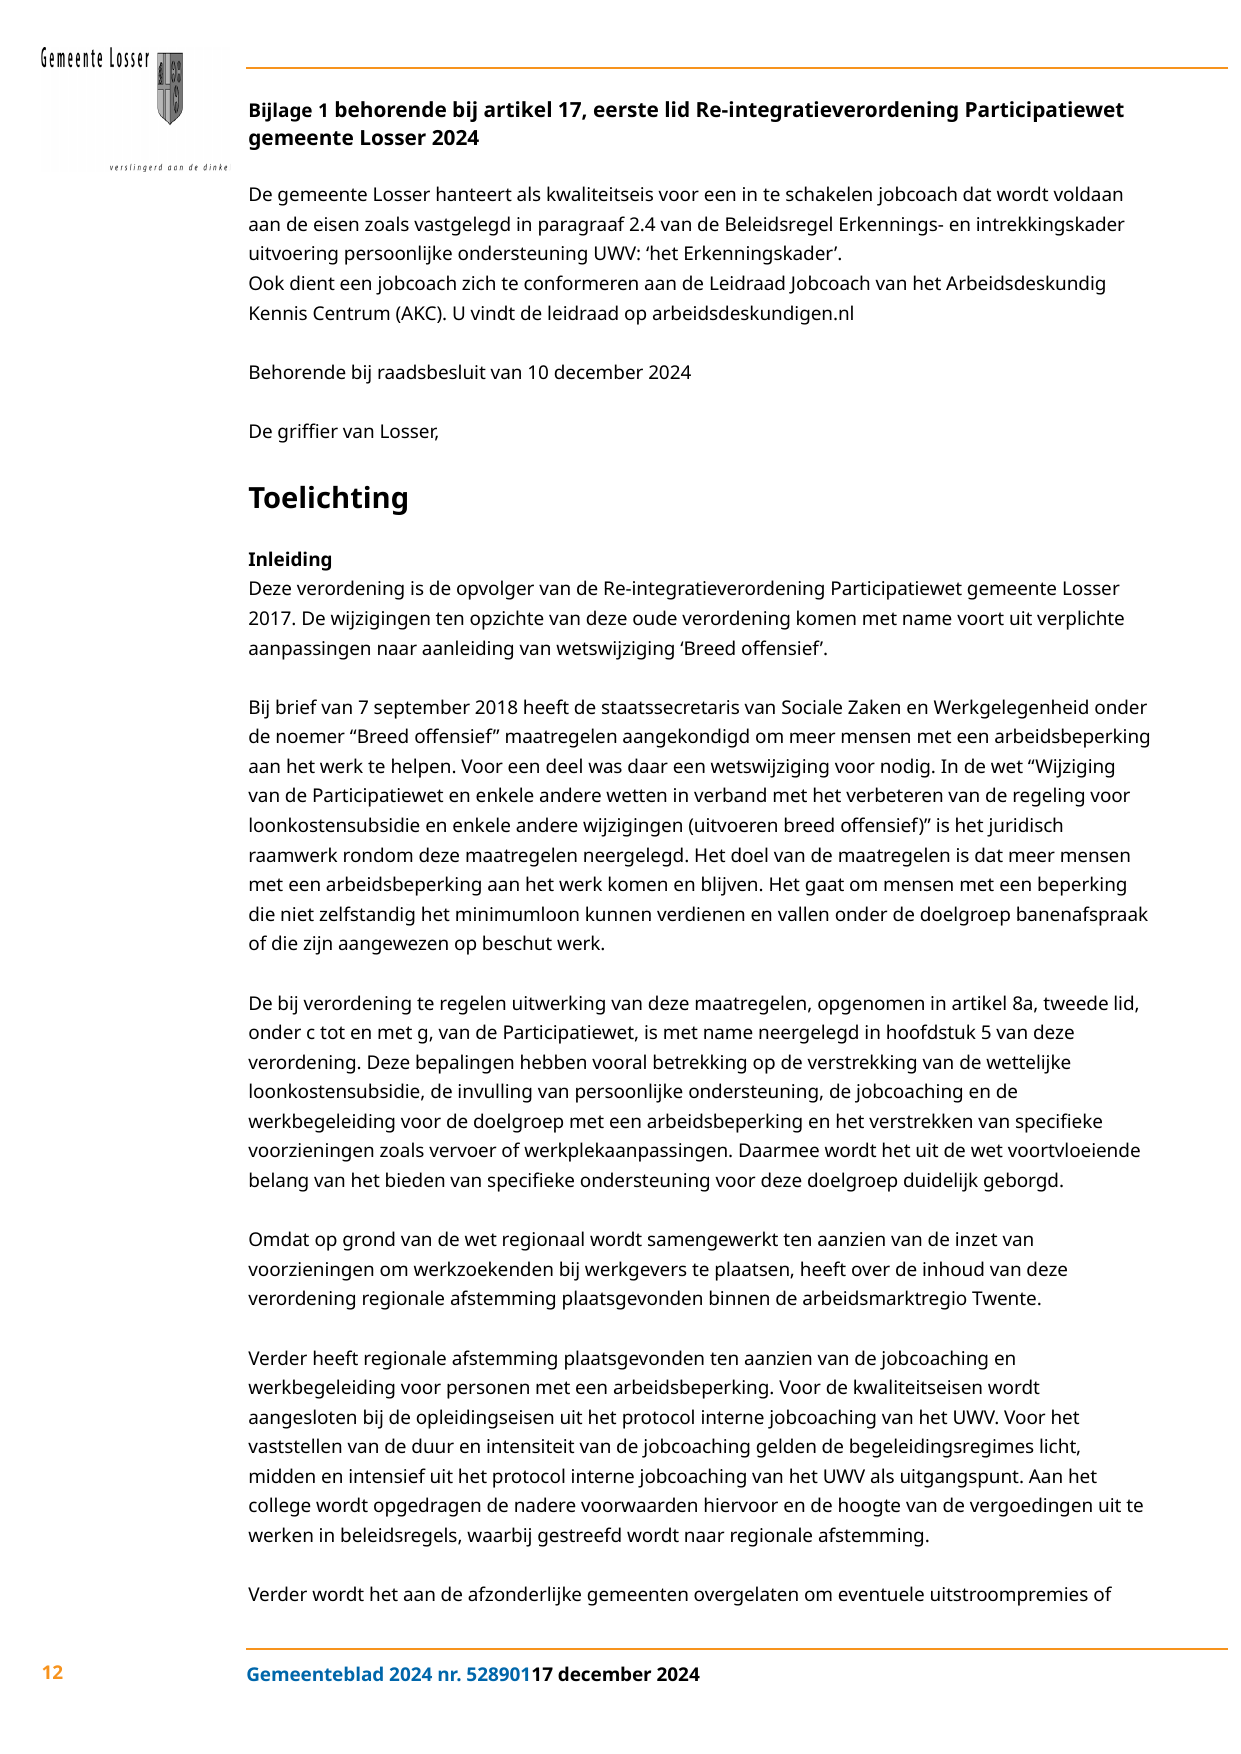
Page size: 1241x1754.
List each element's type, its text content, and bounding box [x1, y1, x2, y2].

picture [41, 47, 231, 172]
text Verder heeft regionale afstemming plaatsgevonden ten aanzien van de jobcoaching en werkbegeleiding voor personen met een arbeidsbeperking. Voor de kwaliteitseisen wordt aangesloten bij de opleidingseisen uit het protocol interne jobcoaching van het UWV. Voor het vaststellen van de duur en intensiteit van de jobcoaching gelden de begeleidingsregimes licht, midden en intensief uit het protocol interne jobcoaching van het UWV als uitgangspunt. Aan het college wordt opgedragen de nadere voorwaarden hiervoor en de hoogte van de vergoedingen uit te werken in beleidsregels, waarbij gestreefd wordt naar regionale afstemming. [248, 1345, 1152, 1548]
text Deze verordening is de opvolger van de Re-integratieverordening Participatiewet gemeente Losser 2017. De wijzigingen ten opzichte van deze oude verordening komen met name voort uit verplichte aanpassingen naar aanleiding van wetswijziging ‘Breed offensief’. [248, 576, 1152, 661]
text Behorende bij raadsbesluit van 10 december 2024 [248, 359, 1152, 384]
text Inleiding [248, 546, 1152, 572]
text Bij brief van 7 september 2018 heeft de staatssecretaris van Sociale Zaken en Werkgelegenheid onder de noemer “Breed offensief” maatregelen aangekondigd om meer mensen met een arbeidsbeperking aan het werk te helpen. Voor een deel was daar een wetswijziging voor nodig. In de wet “Wijziging van de Participatiewet en enkele andere wetten in verband met het verbeteren van de regeling voor loonkostensubsidie en enkele andere wijzigingen (uitvoeren breed offensief)” is het juridisch raamwerk rondom deze maatregelen neergelegd. Het doel van de maatregelen is dat meer mensen met een arbeidsbeperking aan het werk komen en blijven. Het gaat om mensen met een beperking die niet zelfstandig het minimumloon kunnen verdienen en vallen onder de doelgroep banenafspraak of die zijn aangewezen op beschut werk. [248, 694, 1152, 956]
text Verder wordt het aan de afzonderlijke gemeenten overgelaten om eventuele uitstroompremies of [248, 1581, 1152, 1607]
text Toelichting [248, 477, 1152, 517]
text Ook dient een jobcoach zich te conformeren aan de Leidraad Jobcoach van het Arbeidsdeskundig Kennis Centrum (AKC). U vindt de leidraad op arbeidsdeskundigen.nl [248, 270, 1152, 325]
text De bij verordening te regelen uitwerking van deze maatregelen, opgenomen in artikel 8a, tweede lid, onder c tot en met g, van de Participatiewet, is met name neergelegd in hoofdstuk 5 van deze verordening. Deze bepalingen hebben vooral betrekking op de verstrekking van de wettelijke loonkostensubsidie, de invulling van persoonlijke ondersteuning, de jobcoaching en de werkbegeleiding voor de doelgroep met een arbeidsbeperking en het verstrekken van specifieke voorzieningen zoals vervoer of werkplekaanpassingen. Daarmee wordt het uit de wet voortvloeiende belang van het bieden van specifieke ondersteuning voor deze doelgroep duidelijk geborgd. [248, 990, 1152, 1193]
text De gemeente Losser hanteert als kwaliteitseis voor een in te schakelen jobcoach dat wordt voldaan aan de eisen zoals vastgelegd in paragraaf 2.4 van de Beleidsregel Erkennings- en intrekkingskader uitvoering persoonlijke ondersteuning UWV: ‘het Erkenningskader’. [248, 181, 1152, 266]
text Omdat op grond van de wet regionaal wordt samengewerkt ten aanzien van de inzet van voorzieningen om werkzoekenden bij werkgevers te plaatsen, heeft over de inhoud van deze verordening regionale afstemming plaatsgevonden binnen de arbeidsmarktregio Twente. [248, 1226, 1152, 1311]
text De griffier van Losser, [248, 418, 1152, 444]
text Bijlage 1 behorende bij artikel 17, eerste lid Re-integratieverordening Participatiewet gemeente Losser 2024 [248, 95, 1152, 152]
